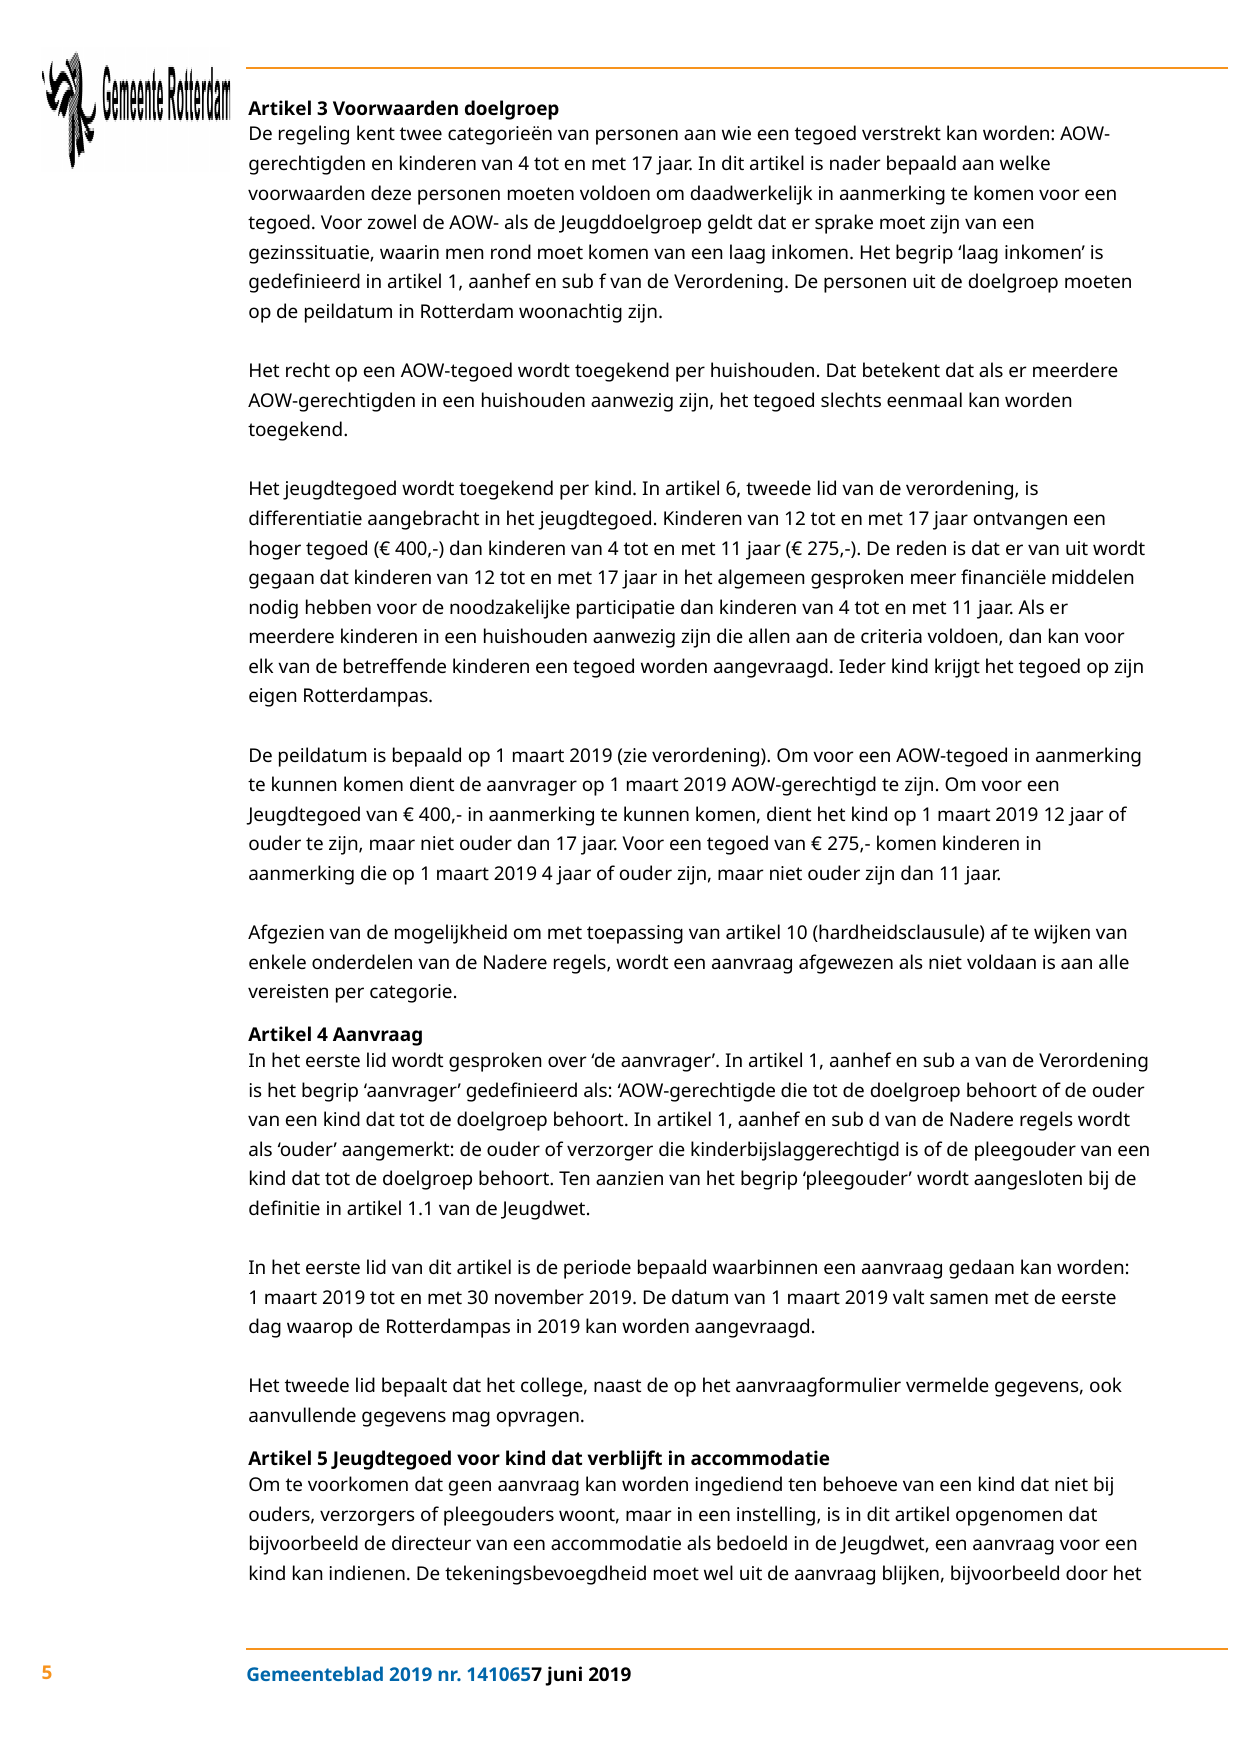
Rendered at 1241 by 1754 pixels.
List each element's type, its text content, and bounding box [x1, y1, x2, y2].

picture [41, 47, 231, 172]
text Het jeugdtegoed wordt toegekend per kind. In artikel 6, tweede lid van de verordening, is differentiatie aangebracht in het jeugdtegoed. Kinderen van 12 tot en met 17 jaar ontvangen een hoger tegoed (€ 400,-) dan kinderen van 4 tot en met 11 jaar (€ 275,-). De reden is dat er van uit wordt gegaan dat kinderen van 12 tot en met 17 jaar in het algemeen gesproken meer financiële middelen nodig hebben voor de noodzakelijke participatie dan kinderen van 4 tot en met 11 jaar. Als er meerdere kinderen in een huishouden aanwezig zijn die allen aan de criteria voldoen, dan kan voor elk van de betreffende kinderen een tegoed worden aangevraagd. Ieder kind krijgt het tegoed op zijn eigen Rotterdampas. [248, 476, 1152, 708]
text De regeling kent twee categorieën van personen aan wie een tegoed verstrekt kan worden: AOW-gerechtigden en kinderen van 4 tot en met 17 jaar. In dit artikel is nader bepaald aan welke voorwaarden deze personen moeten voldoen om daadwerkelijk in aanmerking te komen voor een tegoed. Voor zowel de AOW- als de Jeugddoelgroep geldt dat er sprake moet zijn van een gezinssituatie, waarin men rond moet komen van een laag inkomen. Het begrip ‘laag inkomen’ is gedefinieerd in artikel 1, aanhef en sub f van de Verordening. De personen uit de doelgroep moeten op de peildatum in Rotterdam woonachtig zijn. [248, 121, 1152, 324]
text Het tweede lid bepaalt dat het college, naast de op het aanvraagformulier vermelde gegevens, ook aanvullende gegevens mag opvragen. [248, 1373, 1152, 1428]
text Afgezien van de mogelijkheid om met toepassing van artikel 10 (hardheidsclausule) af te wijken van enkele onderdelen van de Nadere regels, wordt een aanvraag afgewezen als niet voldaan is aan alle vereisten per categorie. [248, 919, 1152, 1004]
text Artikel 3 Voorwaarden doelgroep [248, 95, 1152, 121]
text In het eerste lid wordt gesproken over ‘de aanvrager’. In artikel 1, aanhef en sub a van de Verordening is het begrip ‘aanvrager’ gedefinieerd als: ‘AOW-gerechtigde die tot de doelgroep behoort of de ouder van een kind dat tot de doelgroep behoort. In artikel 1, aanhef en sub d van de Nadere regels wordt als ‘ouder’ aangemerkt: de ouder of verzorger die kinderbijslaggerechtigd is of de pleegouder van een kind dat tot de doelgroep behoort. Ten aanzien van het begrip ‘pleegouder’ wordt aangesloten bij de definitie in artikel 1.1 van de Jeugdwet. [248, 1047, 1152, 1221]
text Artikel 5 Jeugdtegoed voor kind dat verblijft in accommodatie [248, 1445, 1152, 1471]
text De peildatum is bepaald op 1 maart 2019 (zie verordening). Om voor een AOW-tegoed in aanmerking te kunnen komen dient de aanvrager op 1 maart 2019 AOW-gerechtigd te zijn. Om voor een Jeugdtegoed van € 400,- in aanmerking te kunnen komen, dient het kind op 1 maart 2019 12 jaar of ouder te zijn, maar niet ouder dan 17 jaar. Voor een tegoed van € 275,- komen kinderen in aanmerking die op 1 maart 2019 4 jaar of ouder zijn, maar niet ouder zijn dan 11 jaar. [248, 742, 1152, 886]
text In het eerste lid van dit artikel is de periode bepaald waarbinnen een aanvraag gedaan kan worden: 1 maart 2019 tot en met 30 november 2019. De datum van 1 maart 2019 valt samen met de eerste dag waarop de Rotterdampas in 2019 kan worden aangevraagd. [248, 1254, 1152, 1339]
text Om te voorkomen dat geen aanvraag kan worden ingediend ten behoeve van een kind dat niet bij ouders, verzorgers of pleegouders woont, maar in een instelling, is in dit artikel opgenomen dat bijvoorbeeld de directeur van een accommodatie als bedoeld in de Jeugdwet, een aanvraag voor een kind kan indienen. De tekeningsbevoegdheid moet wel uit de aanvraag blijken, bijvoorbeeld door het [248, 1471, 1152, 1586]
text Artikel 4 Aanvraag [248, 1022, 1152, 1047]
text Het recht op een AOW-tegoed wordt toegekend per huishouden. Dat betekent dat als er meerdere AOW-gerechtigden in een huishouden aanwezig zijn, het tegoed slechts eenmaal kan worden toegekend. [248, 357, 1152, 442]
